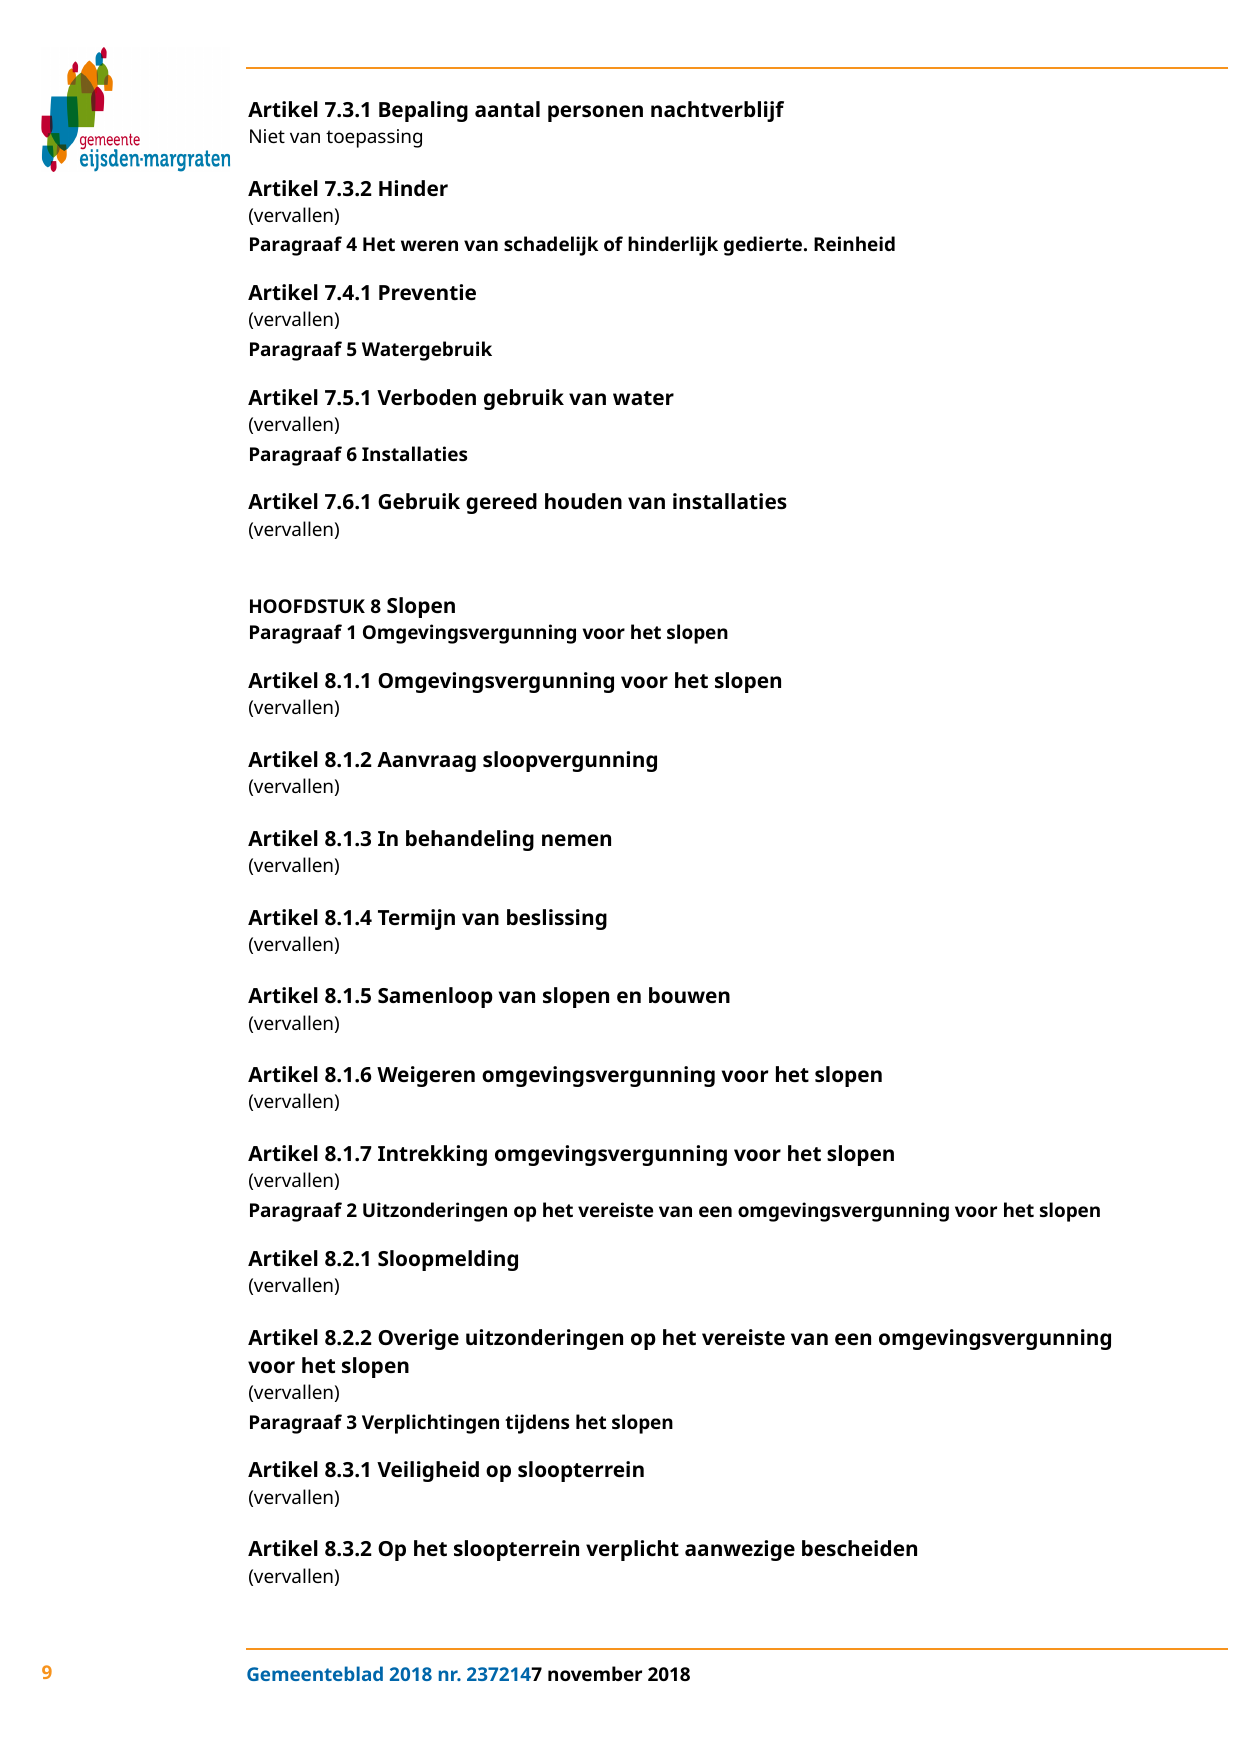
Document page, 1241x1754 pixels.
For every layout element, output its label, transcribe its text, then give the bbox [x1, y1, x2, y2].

text Artikel 7.3.1 Bepaling aantal personen nachtverblijf [248, 95, 1152, 123]
text Artikel 8.2.2 Overige uitzonderingen op het vereiste van een omgevingsvergunning voor het slopen [248, 1323, 1152, 1379]
text Paragraaf 4 Het weren van schadelijk of hinderlijk gedierte. Reinheid [248, 232, 1152, 257]
text Paragraaf 2 Uitzonderingen op het vereiste van een omgevingsvergunning voor het slopen [248, 1197, 1152, 1223]
text Artikel 7.4.1 Preventie [248, 278, 1152, 307]
text Artikel 7.5.1 Verboden gebruik van water [248, 383, 1152, 411]
text (vervallen) [248, 1484, 1152, 1510]
text Paragraaf 1 Omgevingsvergunning voor het slopen [248, 619, 1152, 645]
text (vervallen) [248, 931, 1152, 957]
text Artikel 8.1.4 Termijn van beslissing [248, 903, 1152, 931]
text Artikel 8.1.5 Samenloop van slopen en bouwen [248, 981, 1152, 1010]
text (vervallen) [248, 411, 1152, 437]
text (vervallen) [248, 202, 1152, 228]
text (vervallen) [248, 1010, 1152, 1036]
text (vervallen) [248, 1272, 1152, 1298]
text Artikel 8.1.3 In behandeling nemen [248, 824, 1152, 852]
text Artikel 8.1.2 Aanvraag sloopvergunning [248, 745, 1152, 773]
text (vervallen) [248, 1563, 1152, 1589]
text (vervallen) [248, 773, 1152, 799]
text (vervallen) [248, 1379, 1152, 1405]
text HOOFDSTUK 8 Slopen [248, 591, 1152, 619]
text (vervallen) [248, 1089, 1152, 1114]
text Artikel 8.1.6 Weigeren omgevingsvergunning voor het slopen [248, 1060, 1152, 1089]
text Artikel 8.3.2 Op het sloopterrein verplicht aanwezige bescheiden [248, 1534, 1152, 1563]
text Artikel 8.2.1 Sloopmelding [248, 1244, 1152, 1272]
text (vervallen) [248, 1168, 1152, 1193]
text Artikel 8.3.1 Veiligheid op sloopterrein [248, 1456, 1152, 1484]
text Artikel 7.6.1 Gebruik gereed houden van installaties [248, 487, 1152, 516]
text (vervallen) [248, 852, 1152, 878]
text Paragraaf 3 Verplichtingen tijdens het slopen [248, 1409, 1152, 1435]
picture [41, 47, 231, 172]
text Paragraaf 5 Watergebruik [248, 336, 1152, 362]
text Artikel 7.3.2 Hinder [248, 174, 1152, 202]
text Paragraaf 6 Installaties [248, 441, 1152, 467]
text Artikel 8.1.7 Intrekking omgevingsvergunning voor het slopen [248, 1139, 1152, 1168]
text (vervallen) [248, 516, 1152, 542]
text Niet van toepassing [248, 123, 1152, 149]
text Artikel 8.1.1 Omgevingsvergunning voor het slopen [248, 666, 1152, 694]
text (vervallen) [248, 307, 1152, 332]
text (vervallen) [248, 694, 1152, 720]
